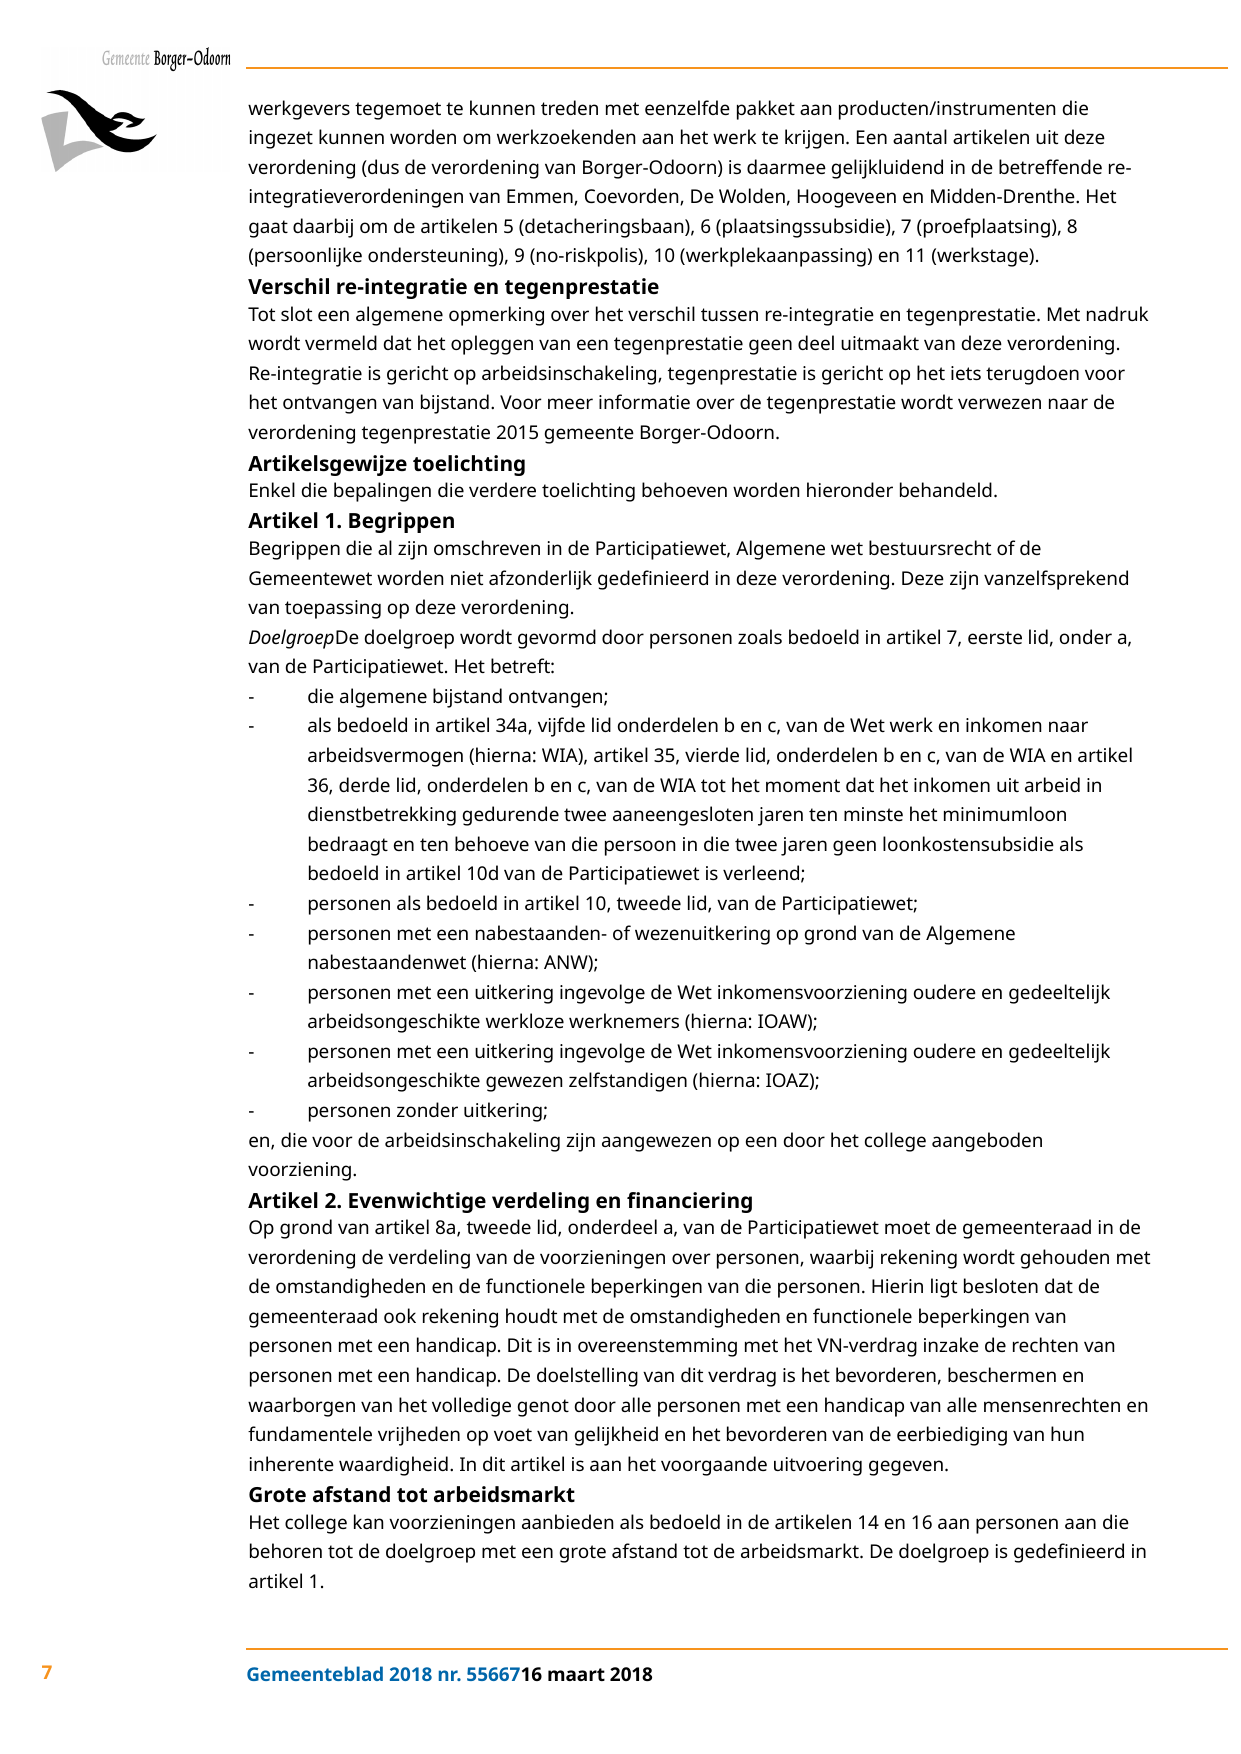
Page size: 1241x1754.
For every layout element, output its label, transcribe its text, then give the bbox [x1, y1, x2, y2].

text Begrippen die al zijn omschreven in de Participatiewet, Algemene wet bestuursrecht of de Gemeentewet worden niet afzonderlijk gedefinieerd in deze verordening. Deze zijn vanzelfsprekend van toepassing op deze verordening. [248, 535, 1152, 620]
text Artikel 1. Begrippen [248, 507, 1152, 535]
list personen als bedoeld in artikel 10, tweede lid, van de Participatiewet; [248, 890, 1152, 916]
list die algemene bijstand ontvangen; [248, 683, 1152, 709]
list personen met een uitkering ingevolge de Wet inkomensvoorziening oudere en gedeeltelijk arbeidsongeschikte gewezen zelfstandigen (hierna: IOAZ); [248, 1038, 1152, 1093]
text Grote afstand tot arbeidsmarkt [248, 1481, 1152, 1509]
text Tot slot een algemene opmerking over het verschil tussen re-integratie en tegenprestatie. Met nadruk wordt vermeld dat het opleggen van een tegenprestatie geen deel uitmaakt van deze verordening. Re-integratie is gericht op arbeidsinschakeling, tegenprestatie is gericht op het iets terugdoen voor het ontvangen van bijstand. Voor meer informatie over de tegenprestatie wordt verwezen naar de verordening tegenprestatie 2015 gemeente Borger-Odoorn. [248, 301, 1152, 445]
text Artikelsgewijze toelichting [248, 449, 1152, 477]
text Enkel die bepalingen die verdere toelichting behoeven worden hieronder behandeld. [248, 477, 1152, 503]
list als bedoeld in artikel 34a, vijfde lid onderdelen b en c, van de Wet werk en inkomen naar arbeidsvermogen (hierna: WIA), artikel 35, vierde lid, onderdelen b en c, van de WIA en artikel 36, derde lid, onderdelen b en c, van de WIA tot het moment dat het inkomen uit arbeid in dienstbetrekking gedurende twee aaneengesloten jaren ten minste het minimumloon bedraagt en ten behoeve van die persoon in die twee jaren geen loonkostensubsidie als bedoeld in artikel 10d van de Participatiewet is verleend; [248, 713, 1152, 886]
text Verschil re-integratie en tegenprestatie [248, 272, 1152, 301]
list personen zonder uitkering; [248, 1097, 1152, 1123]
text Op grond van artikel 8a, tweede lid, onderdeel a, van de Participatiewet moet de gemeenteraad in de verordening de verdeling van de voorzieningen over personen, waarbij rekening wordt gehouden met de omstandigheden en de functionele beperkingen van die personen. Hierin ligt besloten dat de gemeenteraad ook rekening houdt met de omstandigheden en functionele beperkingen van personen met een handicap. Dit is in overeenstemming met het VN-verdrag inzake de rechten van personen met een handicap. De doelstelling van dit verdrag is het bevorderen, beschermen en waarborgen van het volledige genot door alle personen met een handicap van alle mensenrechten en fundamentele vrijheden op voet van gelijkheid en het bevorderen van de eerbiediging van hun inherente waardigheid. In dit artikel is aan het voorgaande uitvoering gegeven. [248, 1214, 1152, 1477]
text DoelgroepDe doelgroep wordt gevormd door personen zoals bedoeld in artikel 7, eerste lid, onder a, van de Participatiewet. Het betreft: [248, 624, 1152, 679]
text Het college kan voorzieningen aanbieden als bedoeld in de artikelen 14 en 16 aan personen aan die behoren tot de doelgroep met een grote afstand tot de arbeidsmarkt. De doelgroep is gedefinieerd in artikel 1. [248, 1509, 1152, 1594]
text Artikel 2. Evenwichtige verdeling en financiering [248, 1186, 1152, 1214]
picture [41, 47, 231, 172]
text werkgevers tegemoet te kunnen treden met eenzelfde pakket aan producten/instrumenten die ingezet kunnen worden om werkzoekenden aan het werk te krijgen. Een aantal artikelen uit deze verordening (dus de verordening van Borger-Odoorn) is daarmee gelijkluidend in de betreffende re-integratieverordeningen van Emmen, Coevorden, De Wolden, Hoogeveen en Midden-Drenthe. Het gaat daarbij om de artikelen 5 (detacheringsbaan), 6 (plaatsingssubsidie), 7 (proefplaatsing), 8 (persoonlijke ondersteuning), 9 (no-riskpolis), 10 (werkplekaanpassing) en 11 (werkstage). [248, 95, 1152, 268]
list personen met een uitkering ingevolge de Wet inkomensvoorziening oudere en gedeeltelijk arbeidsongeschikte werkloze werknemers (hierna: IOAW); [248, 979, 1152, 1034]
list personen met een nabestaanden- of wezenuitkering op grond van de Algemene nabestaandenwet (hierna: ANW); [248, 920, 1152, 975]
text en, die voor de arbeidsinschakeling zijn aangewezen op een door het college aangeboden voorziening. [248, 1127, 1152, 1182]
